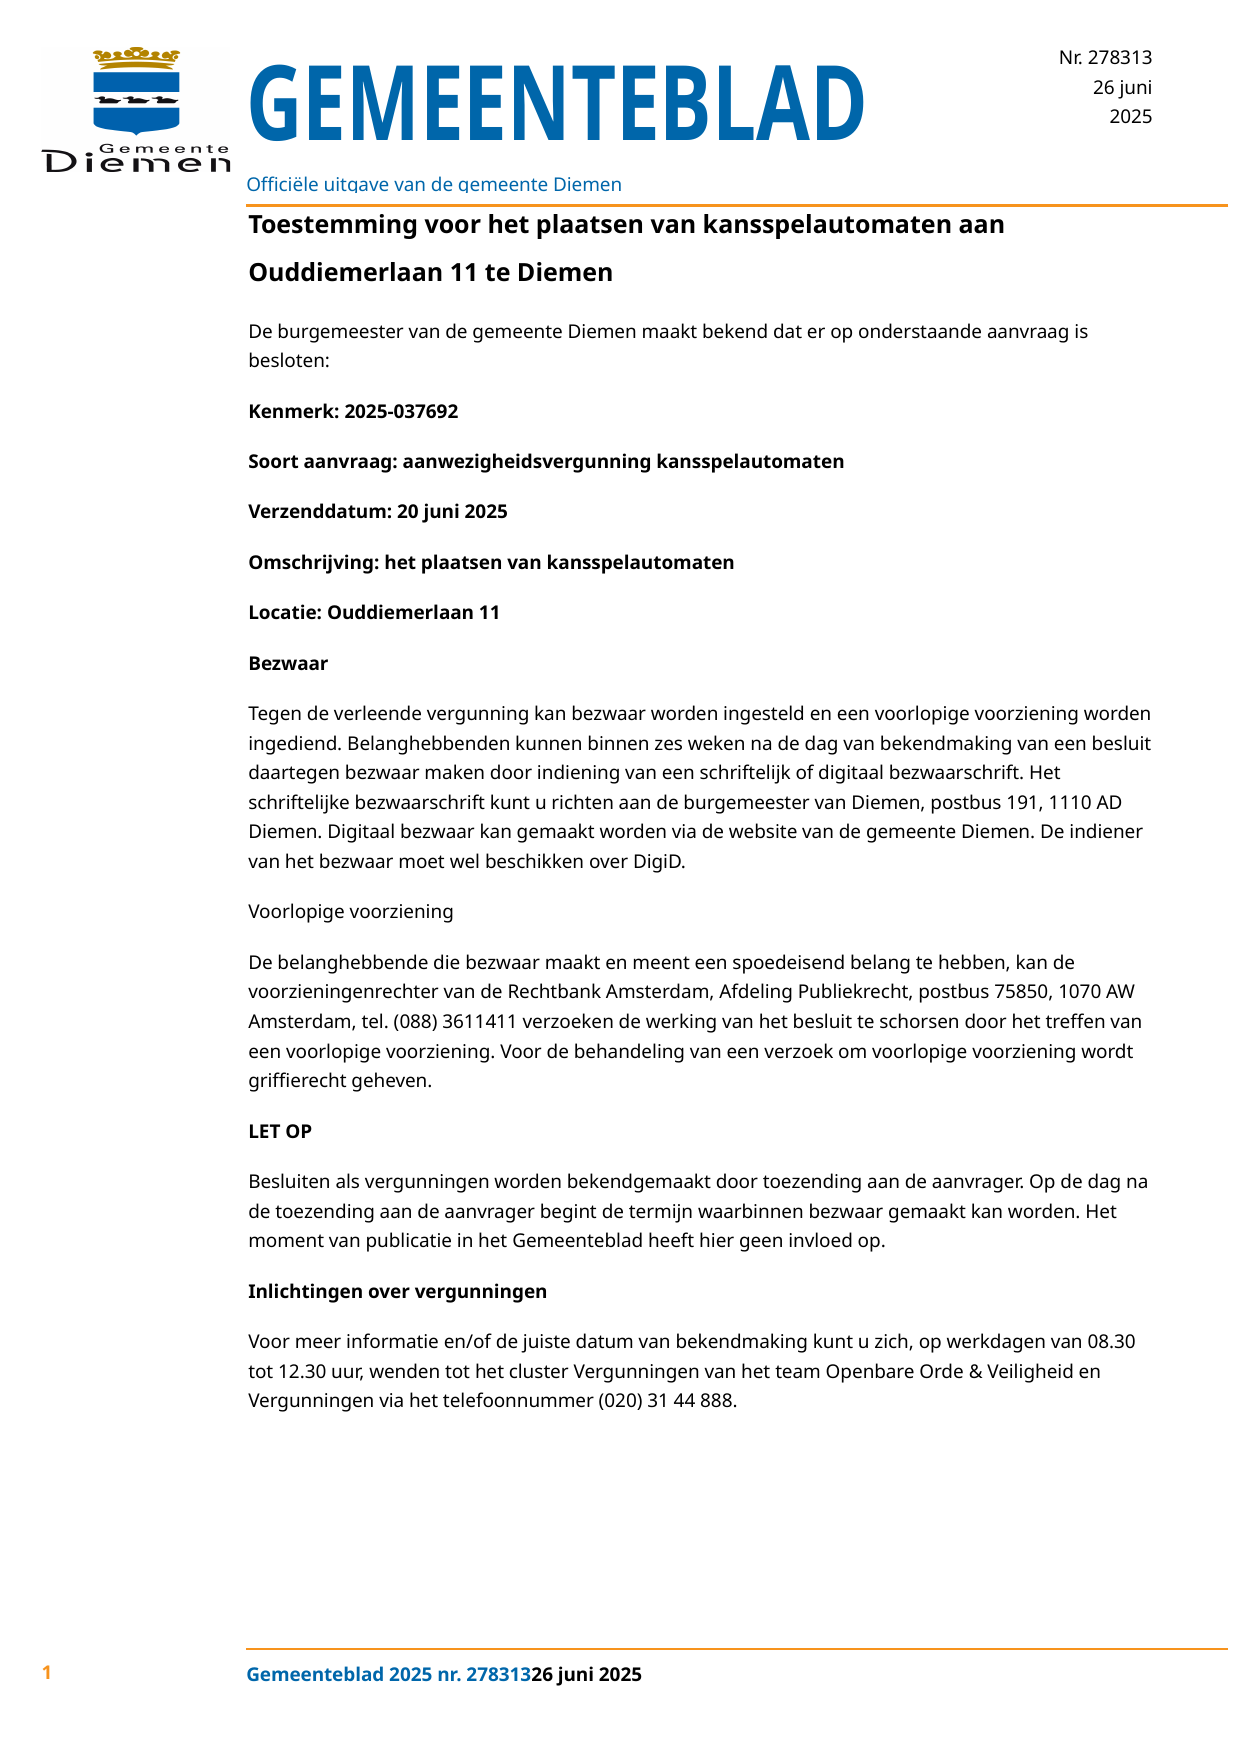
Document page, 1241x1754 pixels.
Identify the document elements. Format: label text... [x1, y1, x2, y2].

text Besluiten als vergunningen worden bekendgemaakt door toezending aan de aanvrager. Op de dag na de toezending aan de aanvrager begint de termijn waarbinnen bezwaar gemaakt kan worden. Het moment van publicatie in het Gemeenteblad heeft hier geen invloed op. [248, 1168, 1152, 1253]
text Inlichtingen over vergunningen [248, 1278, 1152, 1304]
text Toestemming voor het plaatsen van kansspelautomaten aan Ouddiemerlaan 11 te Diemen [248, 207, 1152, 288]
text Bezwaar [248, 650, 1152, 676]
text Locatie: Ouddiemerlaan 11 [248, 599, 1152, 625]
text Kenmerk: 2025-037692 [248, 398, 1152, 424]
text De burgemeester van de gemeente Diemen maakt bekend dat er op onderstaande aanvraag is besloten: [248, 318, 1152, 373]
text Omschrijving: het plaatsen van kansspelautomaten [248, 549, 1152, 575]
text De belanghebbende die bezwaar maakt en meent een spoedeisend belang te hebben, kan de voorzieningenrechter van de Rechtbank Amsterdam, Afdeling Publiekrecht, postbus 75850, 1070 AW Amsterdam, tel. (088) 3611411 verzoeken de werking van het besluit te schorsen door het treffen van een voorlopige voorziening. Voor de behandeling van een verzoek om voorlopige voorziening wordt griffierecht geheven. [248, 949, 1152, 1093]
text Tegen de verleende vergunning kan bezwaar worden ingesteld en een voorlopige voorziening worden ingediend. Belanghebbenden kunnen binnen zes weken na de dag van bekendmaking van een besluit daartegen bezwaar maken door indiening van een schriftelijk of digitaal bezwaarschrift. Het schriftelijke bezwaarschrift kunt u richten aan de burgemeester van Diemen, postbus 191, 1110 AD Diemen. Digitaal bezwaar kan gemaakt worden via de website van de gemeente Diemen. De indiener van het bezwaar moet wel beschikken over DigiD. [248, 700, 1152, 874]
text Voor meer informatie en/of de juiste datum van bekendmaking kunt u zich, op werkdagen van 08.30 tot 12.30 uur, wenden tot het cluster Vergunningen van het team Openbare Orde & Veiligheid en Vergunningen via het telefoonnummer (020) 31 44 888. [248, 1328, 1152, 1413]
text Soort aanvraag: aanwezigheidsvergunning kansspelautomaten [248, 448, 1152, 474]
picture [41, 47, 231, 172]
text LET OP [248, 1118, 1152, 1144]
text Voorlopige voorziening [248, 899, 1152, 924]
text Verzenddatum: 20 juni 2025 [248, 499, 1152, 524]
